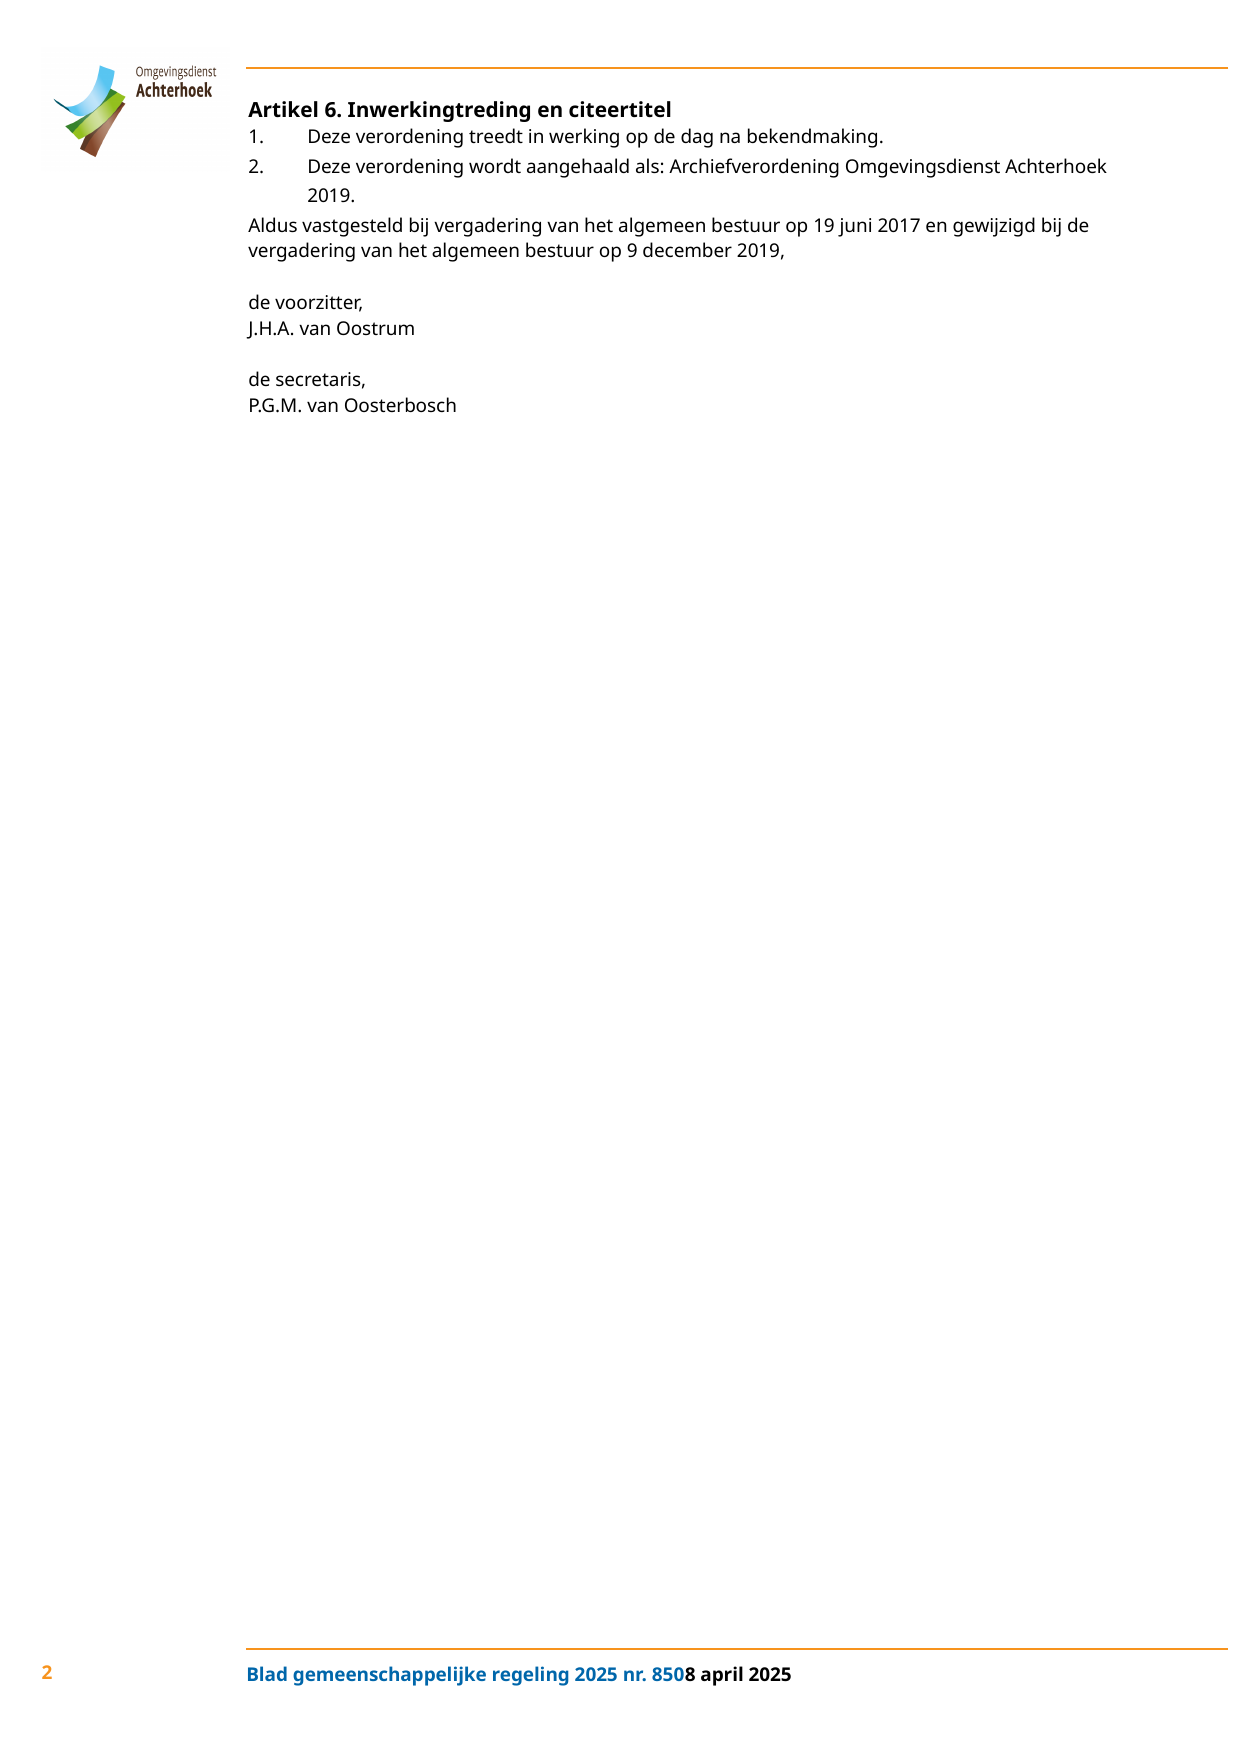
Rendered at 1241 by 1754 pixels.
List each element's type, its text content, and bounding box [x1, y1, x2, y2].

text Aldus vastgesteld bij vergadering van het algemeen bestuur op 19 juni 2017 en gewijzigd bij de vergadering van het algemeen bestuur op 9 december 2019, [248, 212, 1152, 263]
list Deze verordening wordt aangehaald als: Archiefverordening Omgevingsdienst Achterhoek 2019. [248, 153, 1152, 208]
text Artikel 6. Inwerkingtreding en citeertitel [248, 95, 1152, 123]
text de voorzitter, [248, 289, 1152, 315]
picture [41, 47, 231, 172]
list Deze verordening treedt in werking op de dag na bekendmaking. [248, 123, 1152, 149]
text P.G.M. van Oosterbosch [248, 392, 1152, 418]
text de secretaris, [248, 366, 1152, 392]
text J.H.A. van Oostrum [248, 315, 1152, 341]
